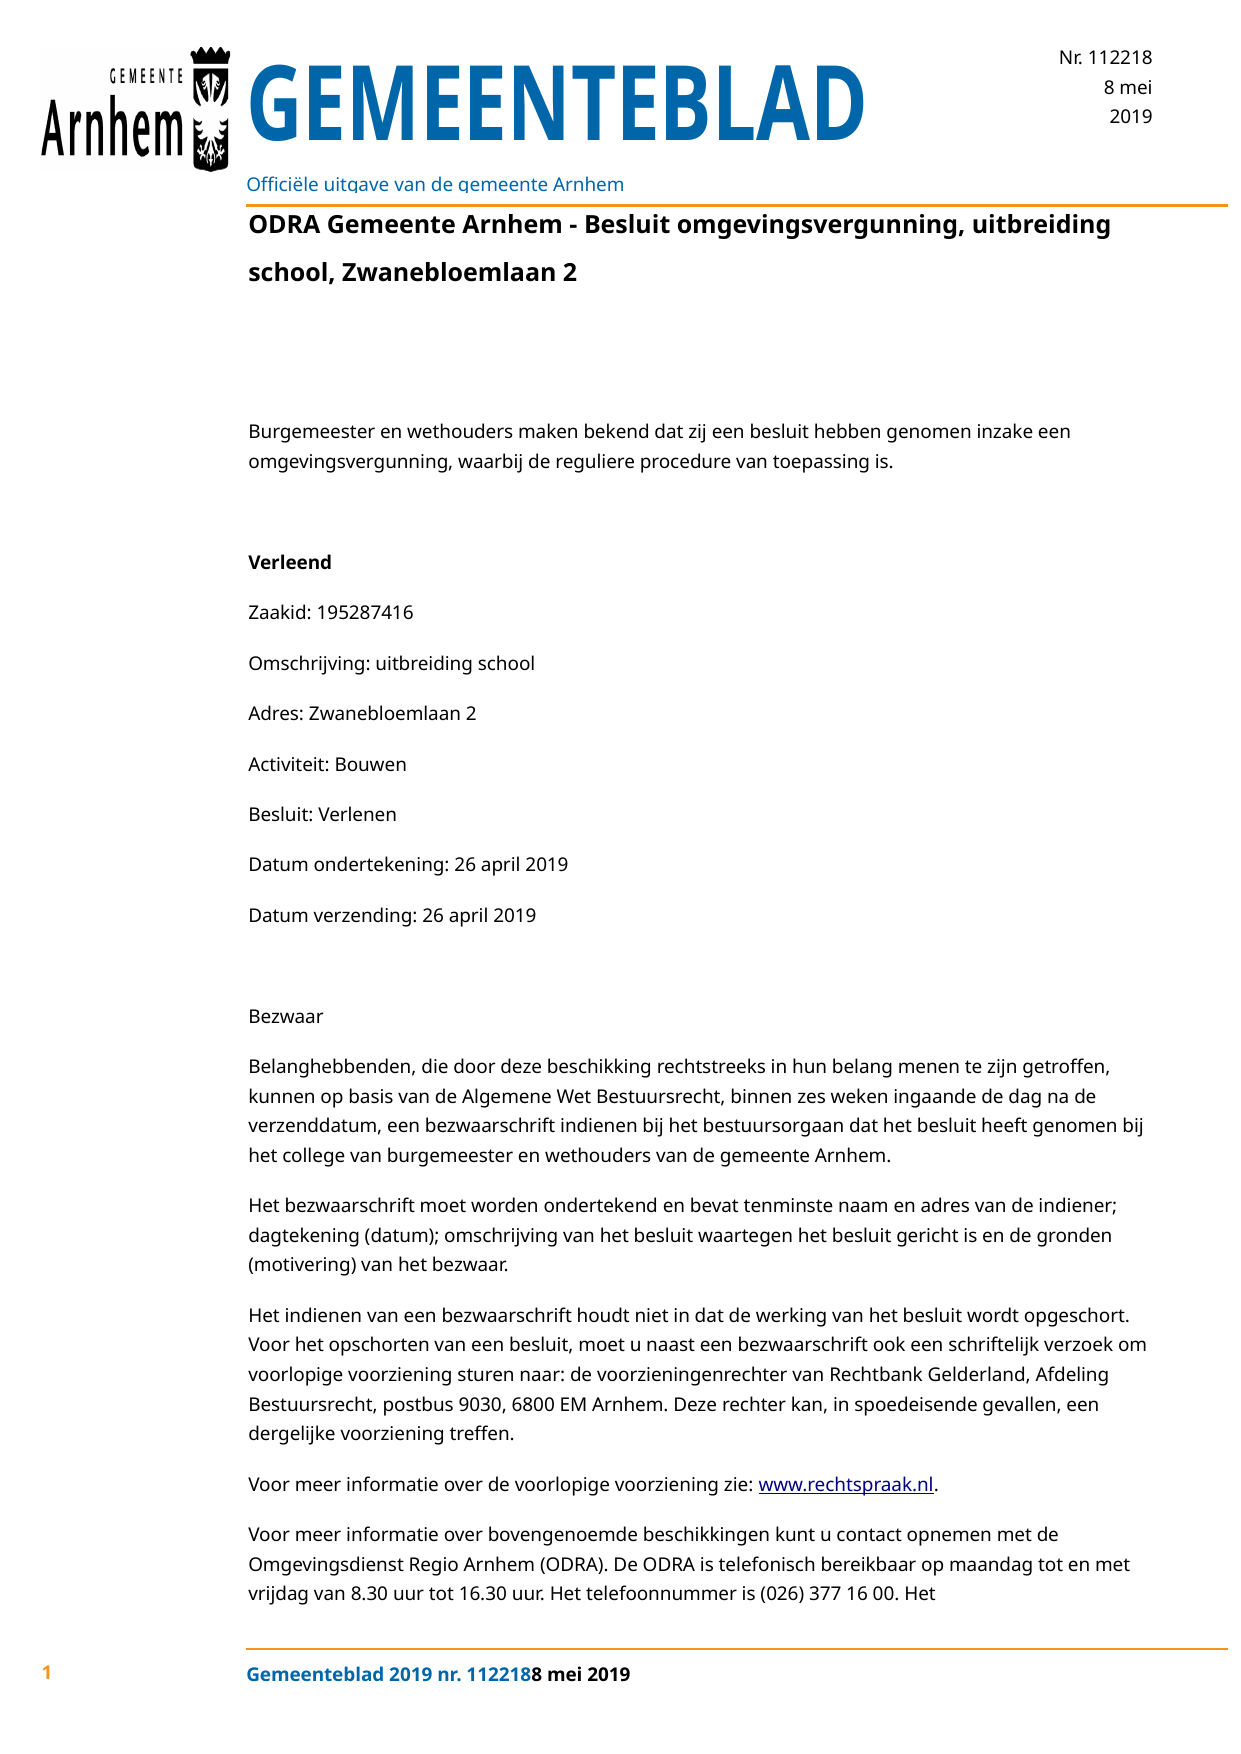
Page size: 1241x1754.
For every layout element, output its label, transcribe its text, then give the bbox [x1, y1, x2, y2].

text Verleend [248, 549, 1152, 575]
text Zaakid: 195287416 [248, 599, 1152, 625]
text Belanghebbenden, die door deze beschikking rechtstreeks in hun belang menen te zijn getroffen, kunnen op basis van de Algemene Wet Bestuursrecht, binnen zes weken ingaande de dag na de verzenddatum, een bezwaarschrift indienen bij het bestuursorgaan dat het besluit heeft genomen bij het college van burgemeester en wethouders van de gemeente Arnhem. [248, 1053, 1152, 1168]
text Besluit: Verlenen [248, 801, 1152, 827]
text Datum ondertekening: 26 april 2019 [248, 852, 1152, 877]
text Voor meer informatie over bovengenoemde beschikkingen kunt u contact opnemen met de Omgevingsdienst Regio Arnhem (ODRA). De ODRA is telefonisch bereikbaar op maandag tot en met vrijdag van 8.30 uur tot 16.30 uur. Het telefoonnummer is (026) 377 16 00. Het [248, 1521, 1152, 1606]
text Omschrijving: uitbreiding school [248, 650, 1152, 676]
text Activiteit: Bouwen [248, 751, 1152, 777]
text Datum verzending: 26 april 2019 [248, 902, 1152, 928]
text Het bezwaarschrift moet worden ondertekend en bevat tenminste naam en adres van de indiener; dagtekening (datum); omschrijving van het besluit waartegen het besluit gericht is en de gronden (motivering) van het bezwaar. [248, 1192, 1152, 1277]
text Voor meer informatie over de voorlopige voorziening zie: www.rechtspraak.nl. [248, 1471, 1152, 1497]
picture [41, 47, 231, 172]
text Het indienen van een bezwaarschrift houdt niet in dat de werking van het besluit wordt opgeschort. Voor het opschorten van een besluit, moet u naast een bezwaarschrift ook een schriftelijk verzoek om voorlopige voorziening sturen naar: de voorzieningenrechter van Rechtbank Gelderland, Afdeling Bestuursrecht, postbus 9030, 6800 EM Arnhem. Deze rechter kan, in spoedeisende gevallen, een dergelijke voorziening treffen. [248, 1302, 1152, 1446]
text Burgemeester en wethouders maken bekend dat zij een besluit hebben genomen inzake een omgevingsvergunning, waarbij de reguliere procedure van toepassing is. [248, 419, 1152, 474]
text ODRA Gemeente Arnhem - Besluit omgevingsvergunning, uitbreiding school, Zwanebloemlaan 2 [248, 207, 1152, 288]
text Adres: Zwanebloemlaan 2 [248, 700, 1152, 726]
text Bezwaar [248, 1003, 1152, 1029]
